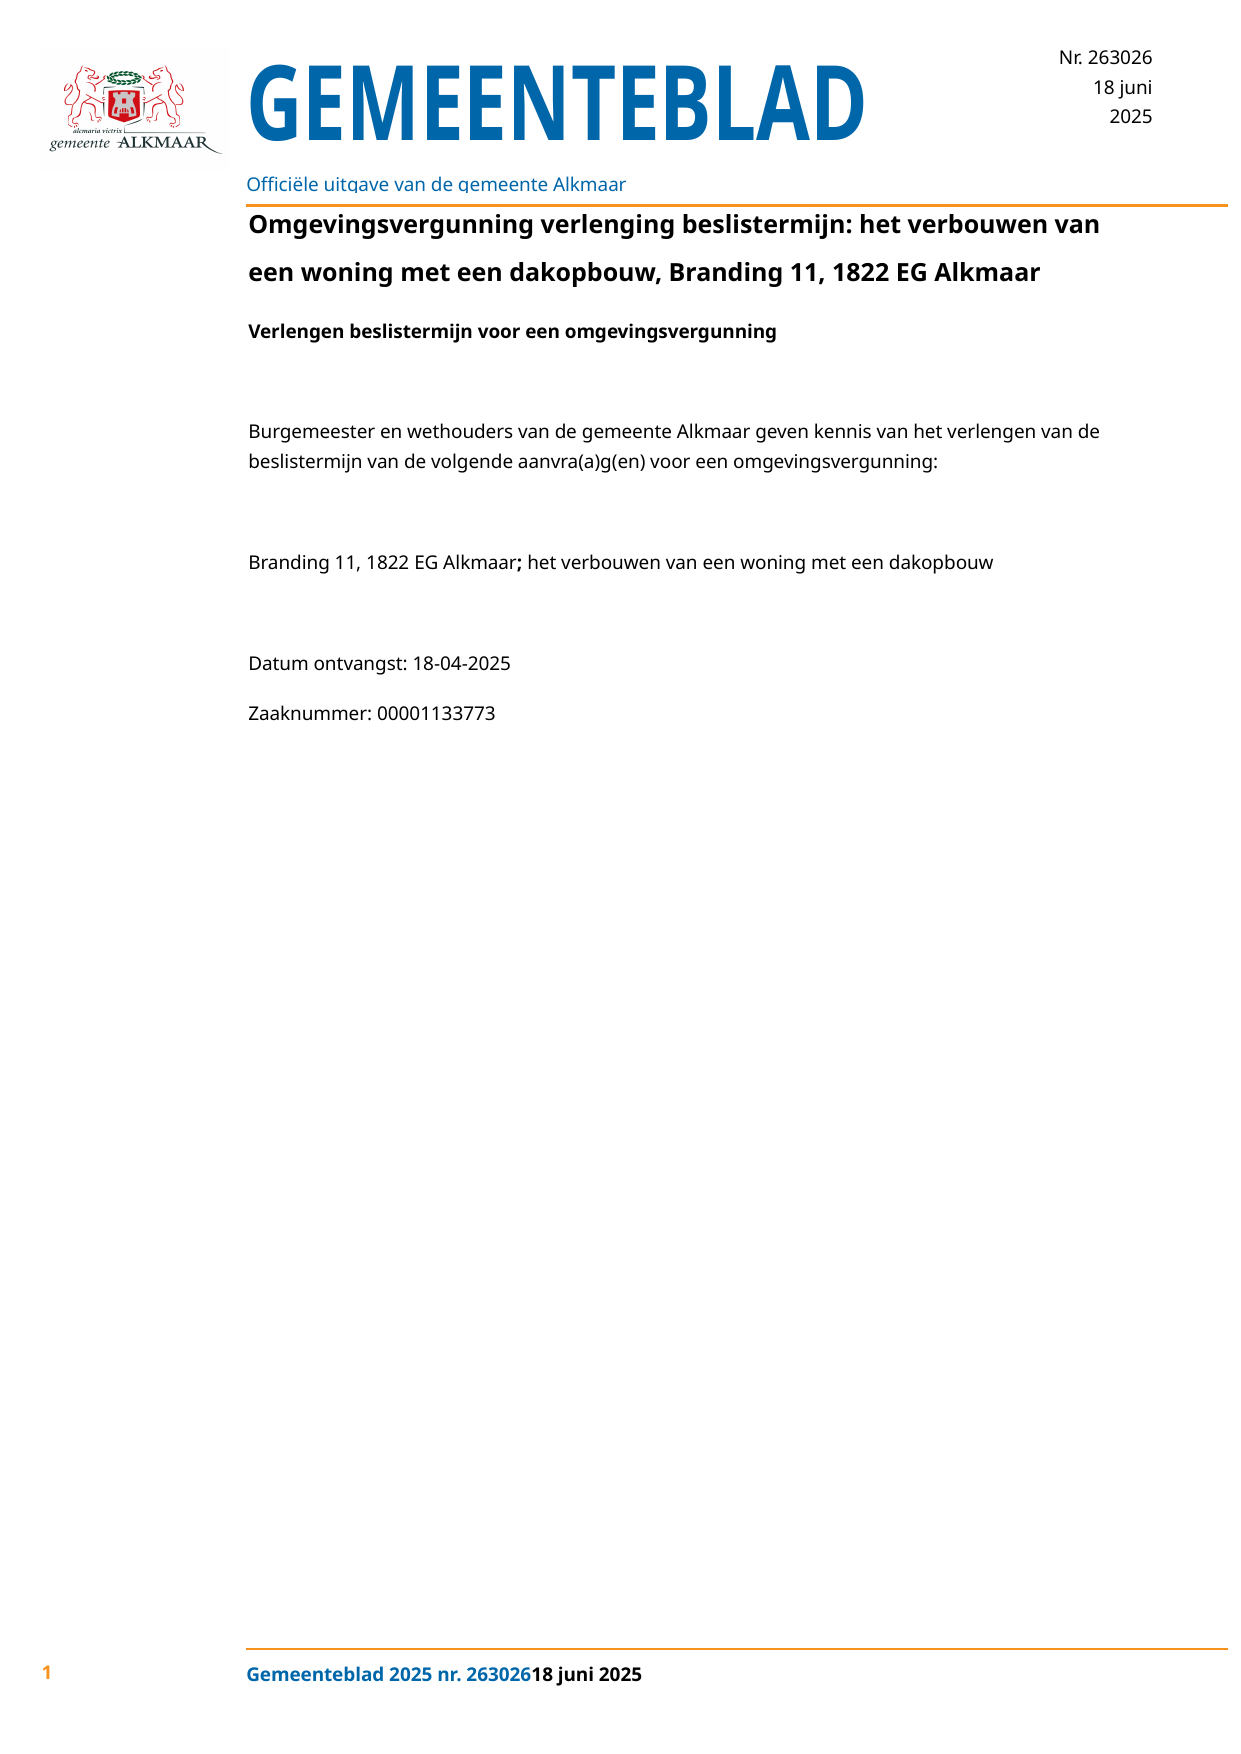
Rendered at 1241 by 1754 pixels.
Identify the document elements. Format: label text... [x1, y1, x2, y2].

text Zaaknummer: 00001133773 [248, 700, 1152, 726]
text Verlengen beslistermijn voor een omgevingsvergunning [248, 318, 1152, 344]
text Datum ontvangst: 18-04-2025 [248, 650, 1152, 676]
picture [41, 47, 231, 172]
text Burgemeester en wethouders van de gemeente Alkmaar geven kennis van het verlengen van de beslistermijn van de volgende aanvra(a)g(en) voor een omgevingsvergunning: [248, 419, 1152, 474]
text Omgevingsvergunning verlenging beslistermijn: het verbouwen van een woning met een dakopbouw, Branding 11, 1822 EG Alkmaar [248, 207, 1152, 288]
text Branding 11, 1822 EG Alkmaar; het verbouwen van een woning met een dakopbouw [248, 549, 1152, 575]
